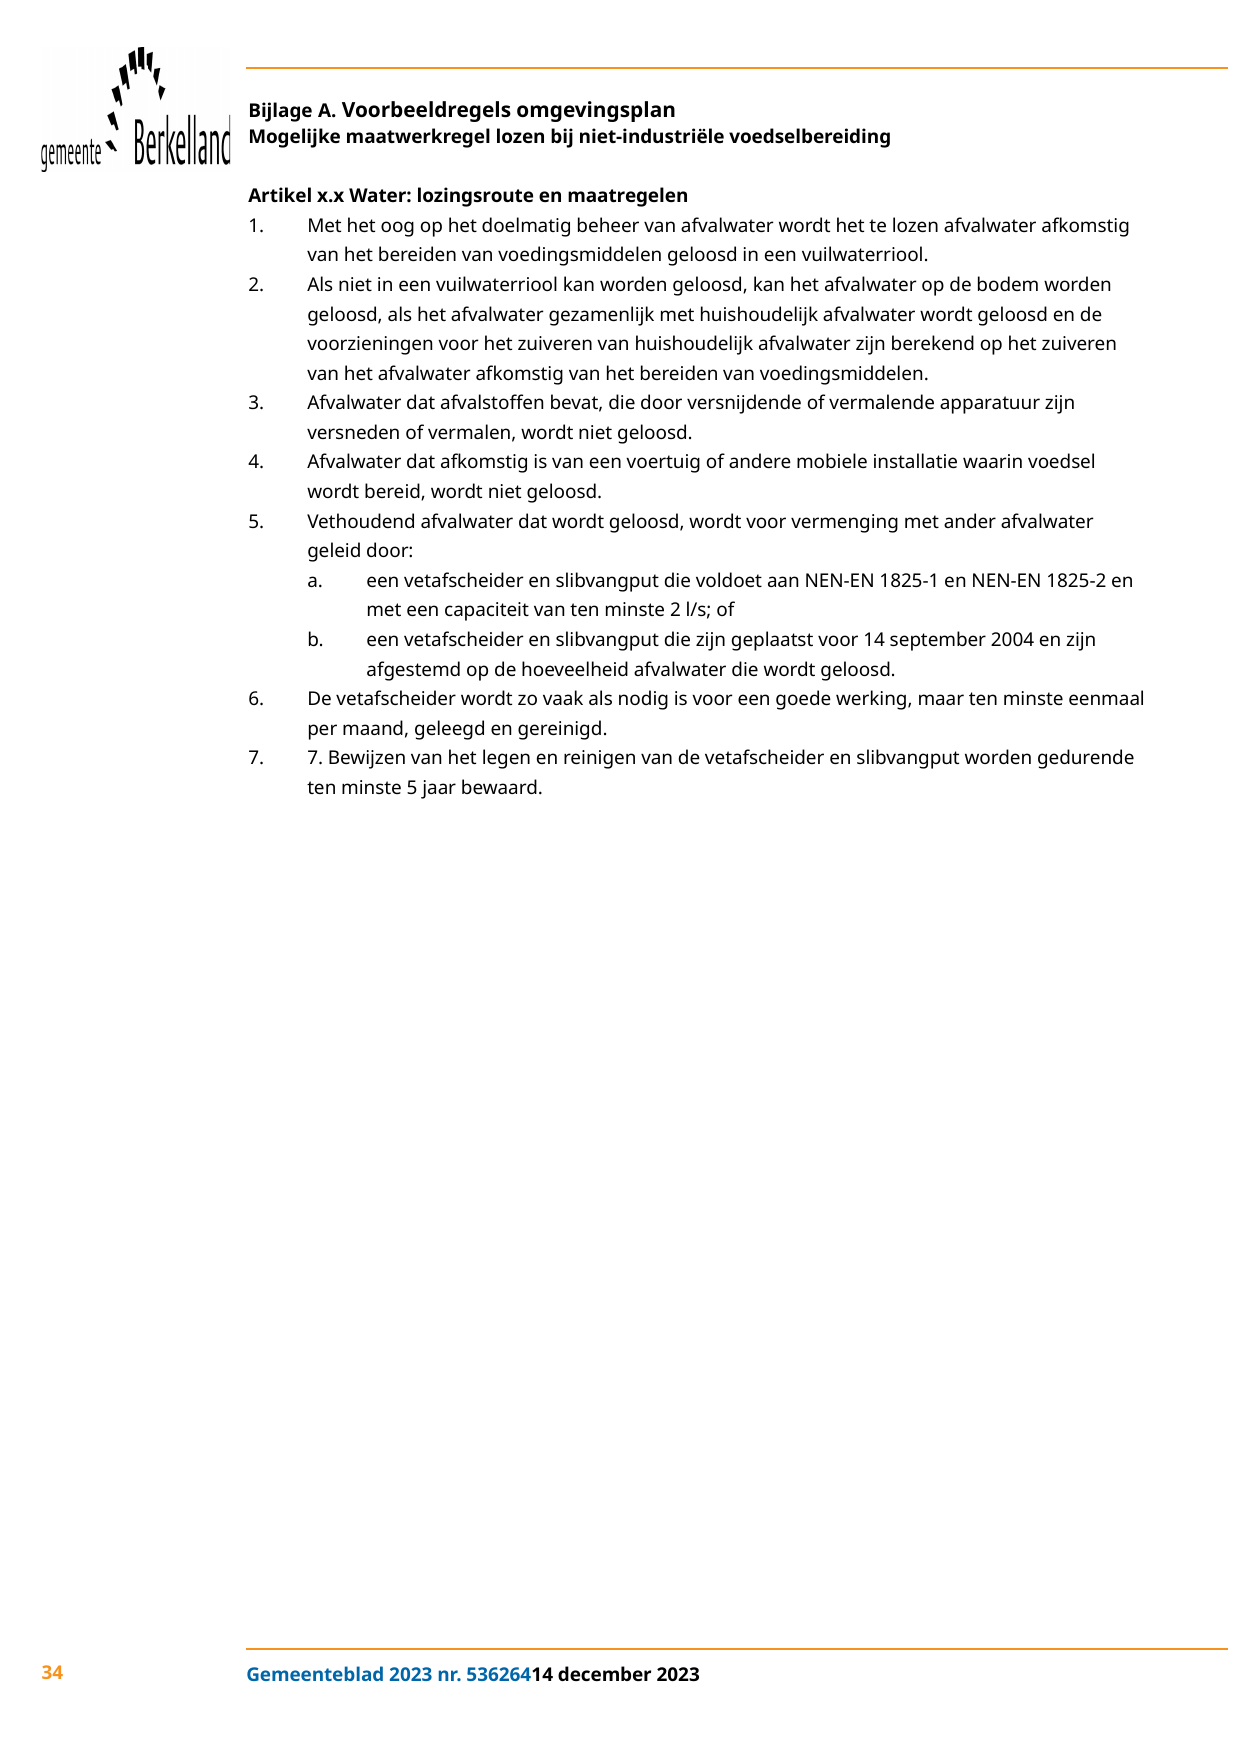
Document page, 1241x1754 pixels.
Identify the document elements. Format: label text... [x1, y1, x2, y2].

list Als niet in een vuilwaterriool kan worden geloosd, kan het afvalwater op de bodem worden geloosd, als het afvalwater gezamenlijk met huishoudelijk afvalwater wordt geloosd en de voorzieningen voor het zuiveren van huishoudelijk afvalwater zijn berekend op het zuiveren van het afvalwater afkomstig van het bereiden van voedingsmiddelen. [248, 271, 1152, 386]
text Bijlage A. Voorbeeldregels omgevingsplan [248, 95, 1152, 123]
list Vethoudend afvalwater dat wordt geloosd, wordt voor vermenging met ander afvalwater geleid door: [248, 508, 1152, 563]
list 7. Bewijzen van het legen en reinigen van de vetafscheider en slibvangput worden gedurende ten minste 5 jaar bewaard. [248, 744, 1152, 800]
list een vetafscheider en slibvangput die voldoet aan NEN-EN 1825-1 en NEN-EN 1825-2 en met een capaciteit van ten minste 2 l/s; of [307, 567, 1152, 622]
list Afvalwater dat afvalstoffen bevat, die door versnijdende of vermalende apparatuur zijn versneden of vermalen, wordt niet geloosd. [248, 389, 1152, 445]
text Mogelijke maatwerkregel lozen bij niet-industriële voedselbereiding [248, 123, 1152, 149]
picture [41, 47, 231, 172]
list een vetafscheider en slibvangput die zijn geplaatst voor 14 september 2004 en zijn afgestemd op de hoeveelheid afvalwater die wordt geloosd. [307, 626, 1152, 682]
list Met het oog op het doelmatig beheer van afvalwater wordt het te lozen afvalwater afkomstig van het bereiden van voedingsmiddelen geloosd in een vuilwaterriool. [248, 212, 1152, 267]
text Artikel x.x Water: lozingsroute en maatregelen [248, 182, 1152, 208]
list De vetafscheider wordt zo vaak als nodig is voor een goede werking, maar ten minste eenmaal per maand, geleegd en gereinigd. [248, 685, 1152, 741]
list Afvalwater dat afkomstig is van een voertuig of andere mobiele installatie waarin voedsel wordt bereid, wordt niet geloosd. [248, 449, 1152, 504]
